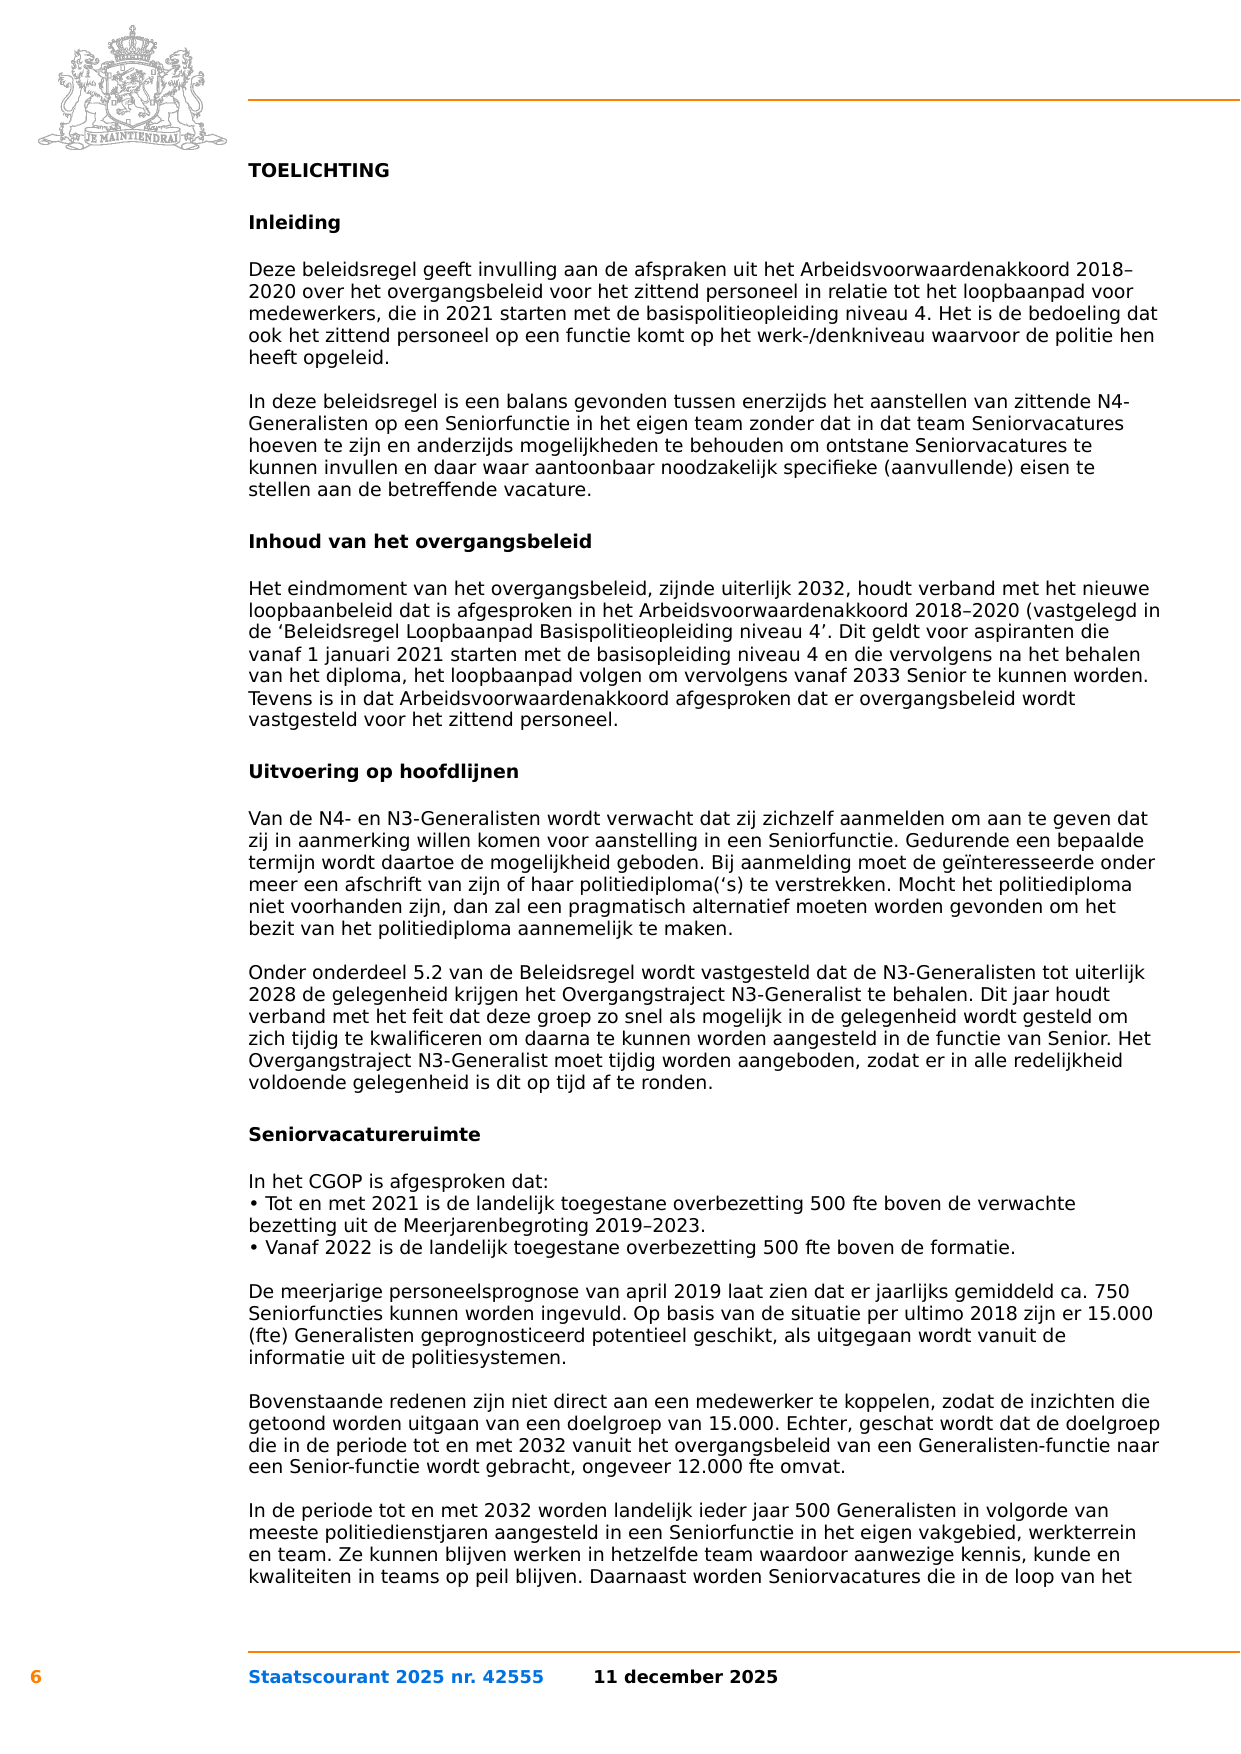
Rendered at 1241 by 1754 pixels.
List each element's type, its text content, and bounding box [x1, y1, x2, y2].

text De meerjarige personeelsprognose van april 2019 laat zien dat er jaarlijks gemiddeld ca. 750 Seniorfuncties kunnen worden ingevuld. Op basis van de situatie per ultimo 2018 zijn er 15.000 (fte) Generalisten geprognosticeerd potentieel geschikt, als uitgegaan wordt vanuit de informatie uit de politiesystemen. [248, 1281, 1163, 1369]
subtitle Seniorvacatureruimte [248, 1124, 1163, 1146]
text Het eindmoment van het overgangsbeleid, zijnde uiterlijk 2032, houdt verband met het nieuwe loopbaanbeleid dat is afgesproken in het Arbeidsvoorwaardenakkoord 2018–2020 (vastgelegd in de ‘Beleidsregel Loopbaanpad Basispolitieopleiding niveau 4’. Dit geldt voor aspiranten die vanaf 1 januari 2021 starten met de basisopleiding niveau 4 en die vervolgens na het behalen van het diploma, het loopbaanpad volgen om vervolgens vanaf 2033 Senior te kunnen worden. Tevens is in dat Arbeidsvoorwaardenakkoord afgesproken dat er overgangsbeleid wordt vastgesteld voor het zittend personeel. [248, 577, 1163, 731]
subtitle Inhoud van het overgangsbeleid [248, 531, 1163, 552]
text Van de N4- en N3-Generalisten wordt verwacht dat zij zichzelf aanmelden om aan te geven dat zij in aanmerking willen komen voor aanstelling in een Seniorfunctie. Gedurende een bepaalde termijn wordt daartoe de mogelijkheid geboden. Bij aanmelding moet de geïnteresseerde onder meer een afschrift van zijn of haar politiediploma(‘s) te verstrekken. Mocht het politiediploma niet voorhanden zijn, dan zal een pragmatisch alternatief moeten worden gevonden om het bezit van het politiediploma aannemelijk te maken. [248, 808, 1163, 940]
subtitle Inleiding [248, 212, 1163, 234]
text Bovenstaande redenen zijn niet direct aan een medewerker te koppelen, zodat de inzichten die getoond worden uitgaan van een doelgroep van 15.000. Echter, geschat wordt dat de doelgroep die in de periode tot en met 2032 vanuit het overgangsbeleid van een Generalisten-functie naar een Senior-functie wordt gebracht, ongeveer 12.000 fte omvat. [248, 1391, 1163, 1478]
text • Vanaf 2022 is de landelijk toegestane overbezetting 500 fte boven de formatie. [248, 1237, 1163, 1259]
text In deze beleidsregel is een balans gevonden tussen enerzijds het aanstellen van zittende N4-Generalisten op een Seniorfunctie in het eigen team zonder dat in dat team Seniorvacatures hoeven te zijn en anderzijds mogelijkheden te behouden om ontstane Seniorvacatures te kunnen invullen en daar waar aantoonbaar noodzakelijk specifieke (aanvullende) eisen te stellen aan de betreffende vacature. [248, 391, 1163, 501]
text Deze beleidsregel geeft invulling aan de afspraken uit het Arbeidsvoorwaardenakkoord 2018–2020 over het overgangsbeleid voor het zittend personeel in relatie tot het loopbaanpad voor medewerkers, die in 2021 starten met de basispolitieopleiding niveau 4. Het is de bedoeling dat ook het zittend personeel op een functie komt op het werk-/denkniveau waarvoor de politie hen heeft opgeleid. [248, 259, 1163, 369]
text In de periode tot en met 2032 worden landelijk ieder jaar 500 Generalisten in volgorde van meeste politiedienstjaren aangesteld in een Seniorfunctie in het eigen vakgebied, werkterrein en team. Ze kunnen blijven werken in hetzelfde team waardoor aanwezige kennis, kunde en kwaliteiten in teams op peil blijven. Daarnaast worden Seniorvacatures die in de loop van het [248, 1500, 1163, 1588]
picture [38, 25, 227, 150]
subtitle TOELICHTING [248, 160, 1163, 182]
text • Tot en met 2021 is de landelijk toegestane overbezetting 500 fte boven de verwachte bezetting uit de Meerjarenbegroting 2019–2023. [248, 1193, 1163, 1237]
text Onder onderdeel 5.2 van de Beleidsregel wordt vastgesteld dat de N3-Generalisten tot uiterlijk 2028 de gelegenheid krijgen het Overgangstraject N3-Generalist te behalen. Dit jaar houdt verband met het feit dat deze groep zo snel als mogelijk in de gelegenheid wordt gesteld om zich tijdig te kwalificeren om daarna te kunnen worden aangesteld in de functie van Senior. Het Overgangstraject N3-Generalist moet tijdig worden aangeboden, zodat er in alle redelijkheid voldoende gelegenheid is dit op tijd af te ronden. [248, 962, 1163, 1094]
text In het CGOP is afgesproken dat: [248, 1171, 1163, 1193]
subtitle Uitvoering op hoofdlijnen [248, 761, 1163, 783]
